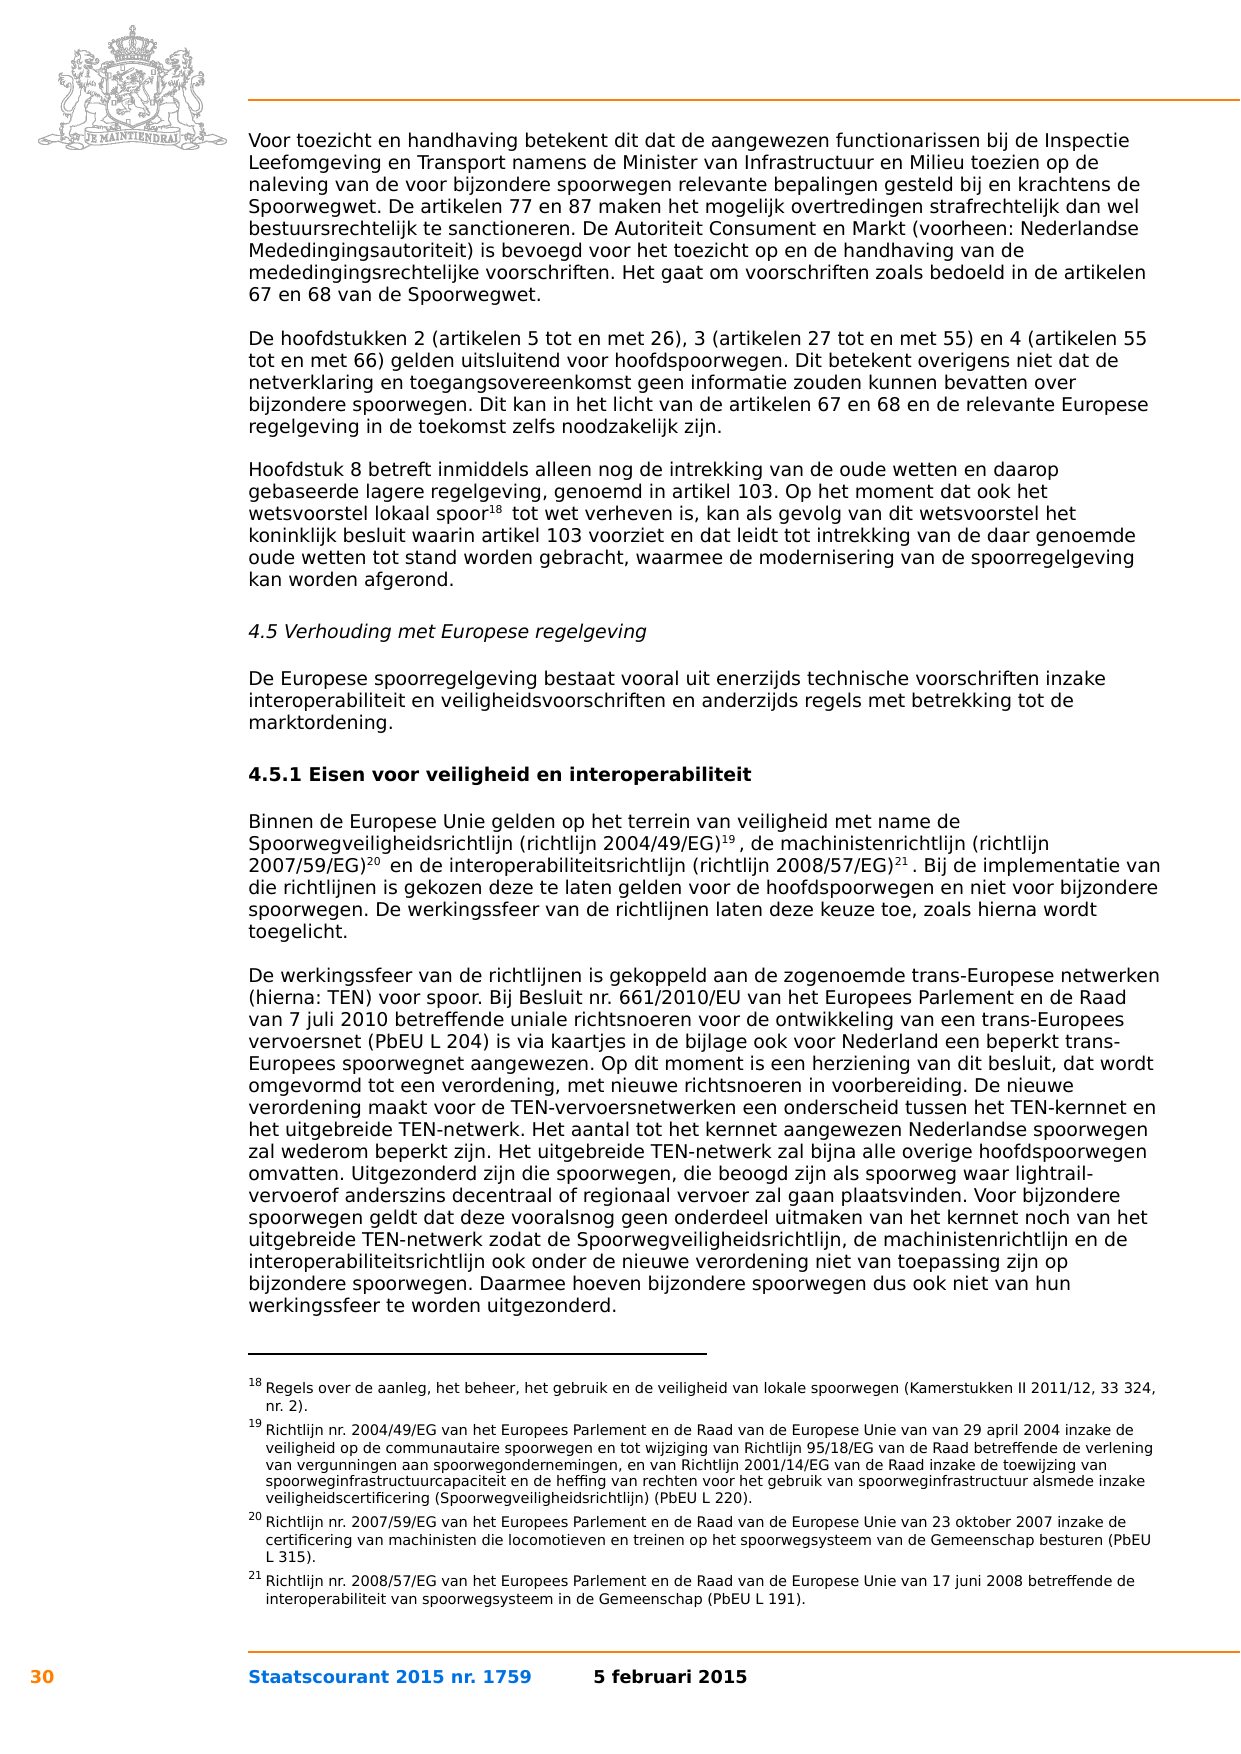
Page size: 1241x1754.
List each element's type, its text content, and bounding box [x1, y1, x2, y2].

subtitle 4.5 Verhouding met Europese regelgeving [248, 621, 1163, 643]
text Regels over de aanleg, het beheer, het gebruik en de veiligheid van lokale spoorwegen (Kamerstukken II 2011/12, 33 324, nr. 2). [248, 1376, 1163, 1415]
text Richtlijn nr. 2008/57/EG van het Europees Parlement en de Raad van de Europese Unie van 17 juni 2008 betreffende de interoperabiliteit van spoorwegsysteem in de Gemeenschap (PbEU L 191). [248, 1569, 1163, 1608]
text De hoofdstukken 2 (artikelen 5 tot en met 26), 3 (artikelen 27 tot en met 55) en 4 (artikelen 55 tot en met 66) gelden uitsluitend voor hoofdspoorwegen. Dit betekent overigens niet dat de netverklaring en toegangsovereenkomst geen informatie zouden kunnen bevatten over bijzondere spoorwegen. Dit kan in het licht van de artikelen 67 en 68 en de relevante Europese regelgeving in de toekomst zelfs noodzakelijk zijn. [248, 328, 1163, 437]
subtitle 4.5.1 Eisen voor veiligheid en interoperabiliteit [248, 764, 1163, 786]
text Richtlijn nr. 2007/59/EG van het Europees Parlement en de Raad van de Europese Unie van 23 oktober 2007 inzake de certificering van machinisten die locomotieven en treinen op het spoorwegsysteem van de Gemeenschap besturen (PbEU L 315). [248, 1510, 1163, 1566]
text De werkingssfeer van de richtlijnen is gekoppeld aan de zogenoemde trans-Europese netwerken (hierna: TEN) voor spoor. Bij Besluit nr. 661/2010/EU van het Europees Parlement en de Raad van 7 juli 2010 betreffende uniale richtsnoeren voor de ontwikkeling van een trans-Europees vervoersnet (PbEU L 204) is via kaartjes in de bijlage ook voor Nederland een beperkt trans-Europees spoorwegnet aangewezen. Op dit moment is een herziening van dit besluit, dat wordt omgevormd tot een verordening, met nieuwe richtsnoeren in voorbereiding. De nieuwe verordening maakt voor de TEN-vervoersnetwerken een onderscheid tussen het TEN-kernnet en het uitgebreide TEN-netwerk. Het aantal tot het kernnet aangewezen Nederlandse spoorwegen zal wederom beperkt zijn. Het uitgebreide TEN-netwerk zal bijna alle overige hoofdspoorwegen omvatten. Uitgezonderd zijn die spoorwegen, die beoogd zijn als spoorweg waar lightrail-vervoerof anderszins decentraal of regionaal vervoer zal gaan plaatsvinden. Voor bijzondere spoorwegen geldt dat deze vooralsnog geen onderdeel uitmaken van het kernnet noch van het uitgebreide TEN-netwerk zodat de Spoorwegveiligheidsrichtlijn, de machinistenrichtlijn en de interoperabiliteitsrichtlijn ook onder de nieuwe verordening niet van toepassing zijn op bijzondere spoorwegen. Daarmee hoeven bijzondere spoorwegen dus ook niet van hun werkingssfeer te worden uitgezonderd. [248, 965, 1163, 1317]
text Voor toezicht en handhaving betekent dit dat de aangewezen functionarissen bij de Inspectie Leefomgeving en Transport namens de Minister van Infrastructuur en Milieu toezien op de naleving van de voor bijzondere spoorwegen relevante bepalingen gesteld bij en krachtens de Spoorwegwet. De artikelen 77 en 87 maken het mogelijk overtredingen strafrechtelijk dan wel bestuursrechtelijk te sanctioneren. De Autoriteit Consument en Markt (voorheen: Nederlandse Mededingingsautoriteit) is bevoegd voor het toezicht op en de handhaving van de mededingingsrechtelijke voorschriften. Het gaat om voorschriften zoals bedoeld in de artikelen 67 en 68 van de Spoorwegwet. [248, 130, 1163, 306]
picture [38, 25, 227, 150]
text De Europese spoorregelgeving bestaat vooral uit enerzijds technische voorschriften inzake interoperabiliteit en veiligheidsvoorschriften en anderzijds regels met betrekking tot de marktordening. [248, 668, 1163, 734]
text Hoofdstuk 8 betreft inmiddels alleen nog de intrekking van de oude wetten en daarop gebaseerde lagere regelgeving, genoemd in artikel 103. Op het moment dat ook het wetsvoorstel lokaal spoor tot wet verheven is, kan als gevolg van dit wetsvoorstel het koninklijk besluit waarin artikel 103 voorziet en dat leidt tot intrekking van de daar genoemde oude wetten tot stand worden gebracht, waarmee de modernisering van de spoorregelgeving kan worden afgerond. [248, 459, 1163, 591]
text Binnen de Europese Unie gelden op het terrein van veiligheid met name de Spoorwegveiligheidsrichtlijn (richtlijn 2004/49/EG), de machinistenrichtlijn (richtlijn 2007/59/EG) en de interoperabiliteitsrichtlijn (richtlijn 2008/57/EG). Bij de implementatie van die richtlijnen is gekozen deze te laten gelden voor de hoofdspoorwegen en niet voor bijzondere spoorwegen. De werkingssfeer van de richtlijnen laten deze keuze toe, zoals hierna wordt toegelicht. [248, 811, 1163, 943]
text Richtlijn nr. 2004/49/EG van het Europees Parlement en de Raad van de Europese Unie van van 29 april 2004 inzake de veiligheid op de communautaire spoorwegen en tot wijziging van Richtlijn 95/18/EG van de Raad betreffende de verlening van vergunningen aan spoorwegondernemingen, en van Richtlijn 2001/14/EG van de Raad inzake de toewijzing van spoorweginfrastructuurcapaciteit en de heffing van rechten voor het gebruik van spoorweginfrastructuur alsmede inzake veiligheidscertificering (Spoorwegveiligheidsrichtlijn) (PbEU L 220). [248, 1418, 1163, 1507]
